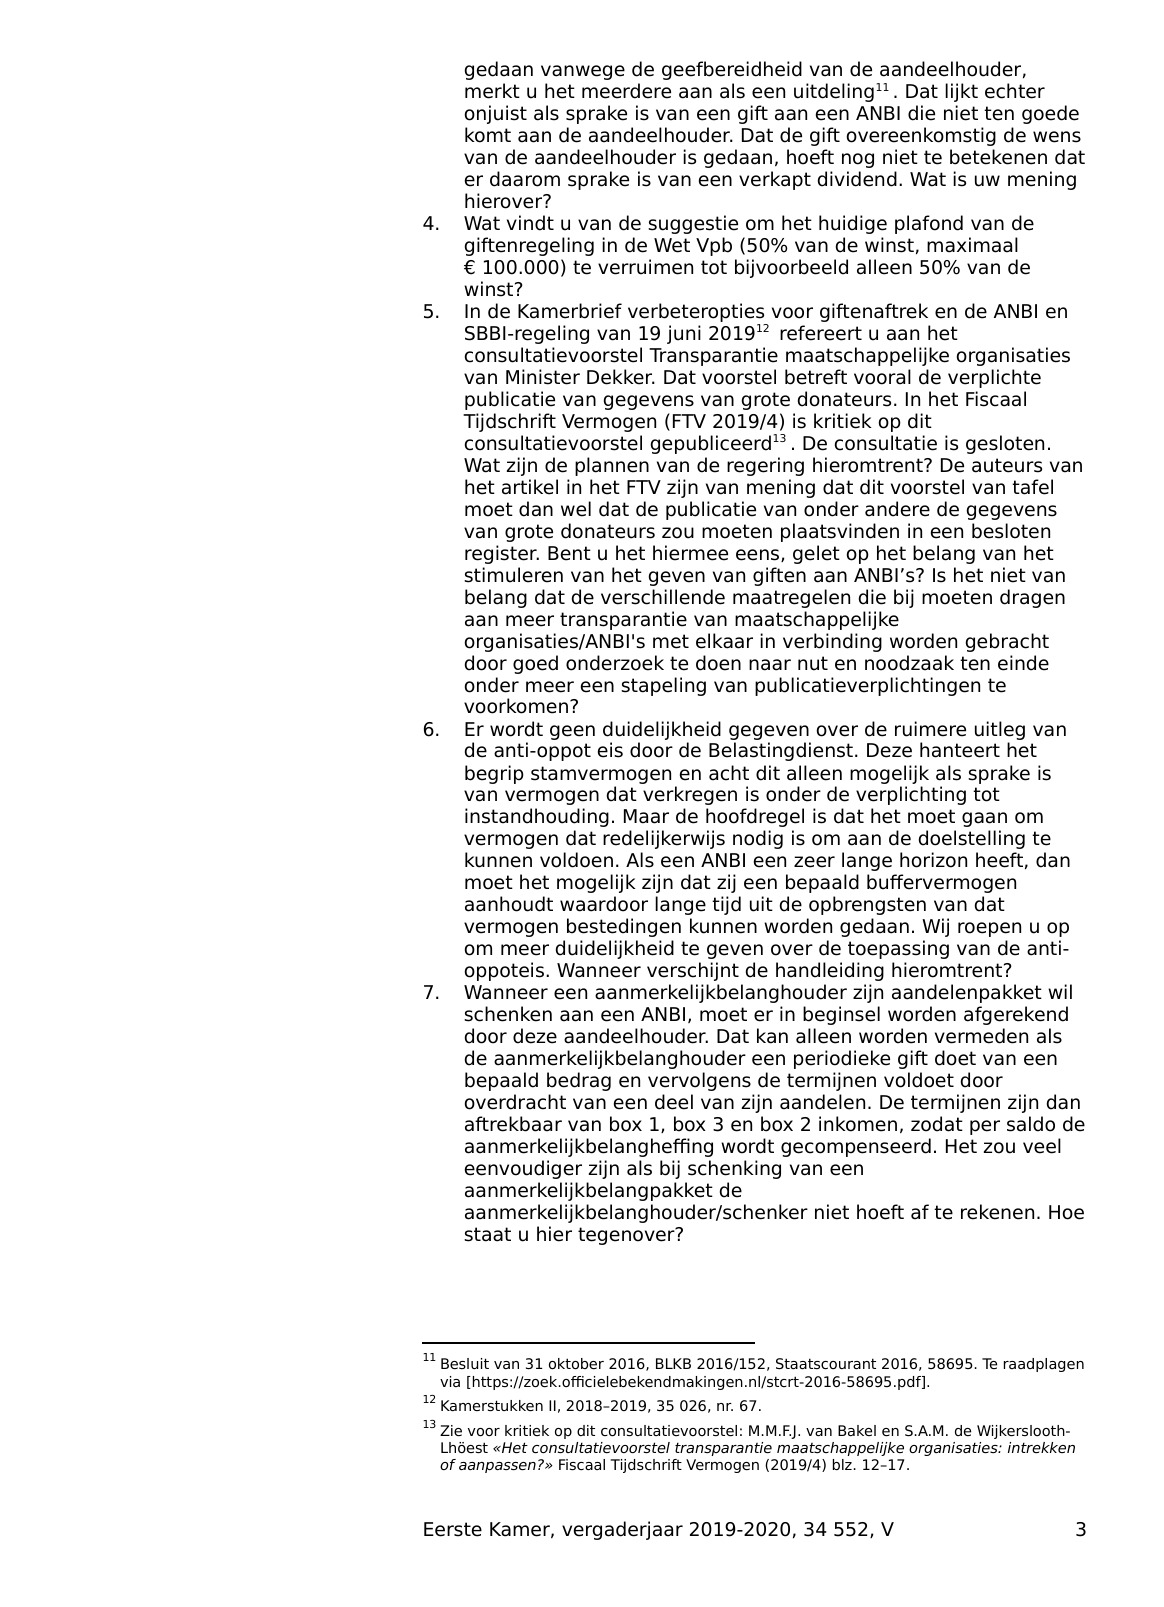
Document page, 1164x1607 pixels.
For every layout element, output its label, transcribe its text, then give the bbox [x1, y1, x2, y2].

text gedaan vanwege de geefbereidheid van de aandeelhouder, merkt u het meerdere aan als een uitdeling. Dat lijkt echter onjuist als sprake is van een gift aan een ANBI die niet ten goede komt aan de aandeelhouder. Dat de gift overeenkomstig de wens van de aandeelhouder is gedaan, hoeft nog niet te betekenen dat er daarom sprake is van een verkapt dividend. Wat is uw mening hierover? [422, 59, 1087, 213]
text 6. Er wordt geen duidelijkheid gegeven over de ruimere uitleg van de anti-oppot eis door de Belastingdienst. Deze hanteert het begrip stamvermogen en acht dit alleen mogelijk als sprake is van vermogen dat verkregen is onder de verplichting tot instandhouding. Maar de hoofdregel is dat het moet gaan om vermogen dat redelijkerwijs nodig is om aan de doelstelling te kunnen voldoen. Als een ANBI een zeer lange horizon heeft, dan moet het mogelijk zijn dat zij een bepaald buffervermogen aanhoudt waardoor lange tijd uit de opbrengsten van dat vermogen bestedingen kunnen worden gedaan. Wij roepen u op om meer duidelijkheid te geven over de toepassing van de anti-oppoteis. Wanneer verschijnt de handleiding hieromtrent? [422, 718, 1087, 982]
text 4. Wat vindt u van de suggestie om het huidige plafond van de giftenregeling in de Wet Vpb (50% van de winst, maximaal € 100.000) te verruimen tot bijvoorbeeld alleen 50% van de winst? [422, 213, 1087, 301]
text 7. Wanneer een aanmerkelijkbelanghouder zijn aandelenpakket wil schenken aan een ANBI, moet er in beginsel worden afgerekend door deze aandeelhouder. Dat kan alleen worden vermeden als de aanmerkelijkbelanghouder een periodieke gift doet van een bepaald bedrag en vervolgens de termijnen voldoet door overdracht van een deel van zijn aandelen. De termijnen zijn dan aftrekbaar van box 1, box 3 en box 2 inkomen, zodat per saldo de aanmerkelijkbelangheffing wordt gecompenseerd. Het zou veel eenvoudiger zijn als bij schenking van een aanmerkelijkbelangpakket de aanmerkelijkbelanghouder/schenker niet hoeft af te rekenen. Hoe staat u hier tegenover? [422, 982, 1087, 1246]
text 5. In de Kamerbrief verbeteropties voor giftenaftrek en de ANBI en SBBI-regeling van 19 juni 2019 refereert u aan het consultatievoorstel Transparantie maatschappelijke organisaties van Minister Dekker. Dat voorstel betreft vooral de verplichte publicatie van gegevens van grote donateurs. In het Fiscaal Tijdschrift Vermogen (FTV 2019/4) is kritiek op dit consultatievoorstel gepubliceerd. De consultatie is gesloten. Wat zijn de plannen van de regering hieromtrent? De auteurs van het artikel in het FTV zijn van mening dat dit voorstel van tafel moet dan wel dat de publicatie van onder andere de gegevens van grote donateurs zou moeten plaatsvinden in een besloten register. Bent u het hiermee eens, gelet op het belang van het stimuleren van het geven van giften aan ANBI’s? Is het niet van belang dat de verschillende maatregelen die bij moeten dragen aan meer transparantie van maatschappelijke organisaties/ANBI's met elkaar in verbinding worden gebracht door goed onderzoek te doen naar nut en noodzaak ten einde onder meer een stapeling van publicatieverplichtingen te voorkomen? [422, 301, 1087, 718]
text Kamerstukken II, 2018–2019, 35 026, nr. 67. [422, 1393, 1087, 1416]
text Zie voor kritiek op dit consultatievoorstel: M.M.F.J. van Bakel en S.A.M. de Wijkerslooth-Lhöest «Het consultatievoorstel transparantie maatschappelijke organisaties: intrekken of aanpassen?» Fiscaal Tijdschrift Vermogen (2019/4) blz. 12–17. [422, 1418, 1087, 1474]
text Besluit van 31 oktober 2016, BLKB 2016/152, Staatscourant 2016, 58695. Te raadplagen via [https://zoek.officielebekendmakingen.nl/stcrt-2016-58695.pdf]. [422, 1352, 1087, 1391]
